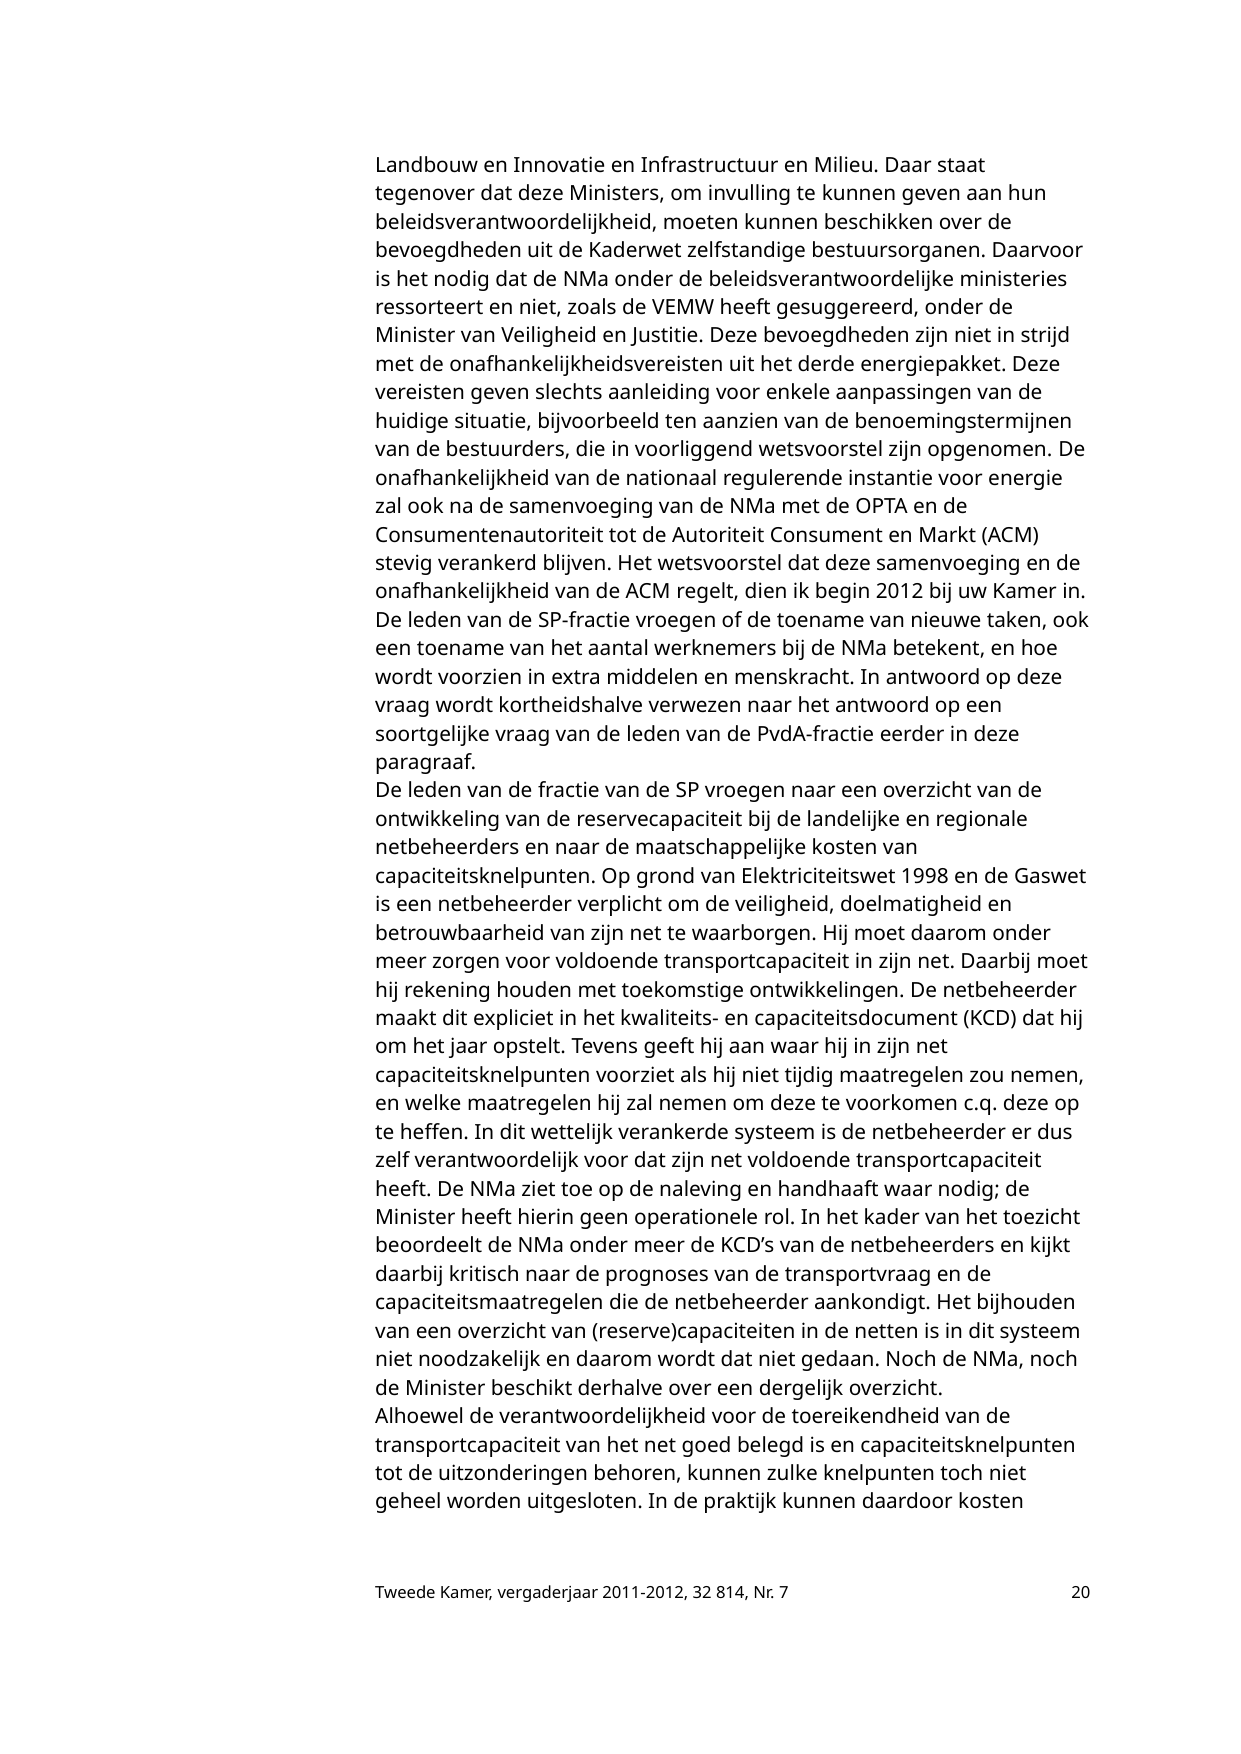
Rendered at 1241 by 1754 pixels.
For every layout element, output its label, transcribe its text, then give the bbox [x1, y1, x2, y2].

text Landbouw en Innovatie en Infrastructuur en Milieu. Daar staat tegenover dat deze Ministers, om invulling te kunnen geven aan hun beleidsverantwoordelijkheid, moeten kunnen beschikken over de bevoegdheden uit de Kaderwet zelfstandige bestuursorganen. Daarvoor is het nodig dat de NMa onder de beleidsverantwoordelijke ministeries ressorteert en niet, zoals de VEMW heeft gesuggereerd, onder de Minister van Veiligheid en Justitie. Deze bevoegdheden zijn niet in strijd met de onafhankelijkheidsvereisten uit het derde energiepakket. Deze vereisten geven slechts aanleiding voor enkele aanpassingen van de huidige situatie, bijvoorbeeld ten aanzien van de benoemingstermijnen van de bestuurders, die in voorliggend wetsvoorstel zijn opgenomen. De onafhankelijkheid van de nationaal regulerende instantie voor energie zal ook na de samenvoeging van de NMa met de OPTA en de Consumentenautoriteit tot de Autoriteit Consument en Markt (ACM) stevig verankerd blijven. Het wetsvoorstel dat deze samenvoeging en de onafhankelijkheid van de ACM regelt, dien ik begin 2012 bij uw Kamer in. [375, 150, 1090, 605]
text De leden van de SP-fractie vroegen of de toename van nieuwe taken, ook een toename van het aantal werknemers bij de NMa betekent, en hoe wordt voorzien in extra middelen en menskracht. In antwoord op deze vraag wordt kortheidshalve verwezen naar het antwoord op een soortgelijke vraag van de leden van de PvdA-fractie eerder in deze paragraaf. [375, 605, 1090, 776]
text Alhoewel de verantwoordelijkheid voor de toereikendheid van de transportcapaciteit van het net goed belegd is en capaciteitsknelpunten tot de uitzonderingen behoren, kunnen zulke knelpunten toch niet geheel worden uitgesloten. In de praktijk kunnen daardoor kosten [375, 1401, 1090, 1515]
text De leden van de fractie van de SP vroegen naar een overzicht van de ontwikkeling van de reservecapaciteit bij de landelijke en regionale netbeheerders en naar de maatschappelijke kosten van capaciteitsknelpunten. Op grond van Elektriciteitswet 1998 en de Gaswet is een netbeheerder verplicht om de veiligheid, doelmatigheid en betrouwbaarheid van zijn net te waarborgen. Hij moet daarom onder meer zorgen voor voldoende transportcapaciteit in zijn net. Daarbij moet hij rekening houden met toekomstige ontwikkelingen. De netbeheerder maakt dit expliciet in het kwaliteits- en capaciteitsdocument (KCD) dat hij om het jaar opstelt. Tevens geeft hij aan waar hij in zijn net capaciteitsknelpunten voorziet als hij niet tijdig maatregelen zou nemen, en welke maatregelen hij zal nemen om deze te voorkomen c.q. deze op te heffen. In dit wettelijk verankerde systeem is de netbeheerder er dus zelf verantwoordelijk voor dat zijn net voldoende transportcapaciteit heeft. De NMa ziet toe op de naleving en handhaaft waar nodig; de Minister heeft hierin geen operationele rol. In het kader van het toezicht beoordeelt de NMa onder meer de KCD’s van de netbeheerders en kijkt daarbij kritisch naar de prognoses van de transportvraag en de capaciteitsmaatregelen die de netbeheerder aankondigt. Het bijhouden van een overzicht van (reserve)capaciteiten in de netten is in dit systeem niet noodzakelijk en daarom wordt dat niet gedaan. Noch de NMa, noch de Minister beschikt derhalve over een dergelijk overzicht. [375, 776, 1090, 1401]
